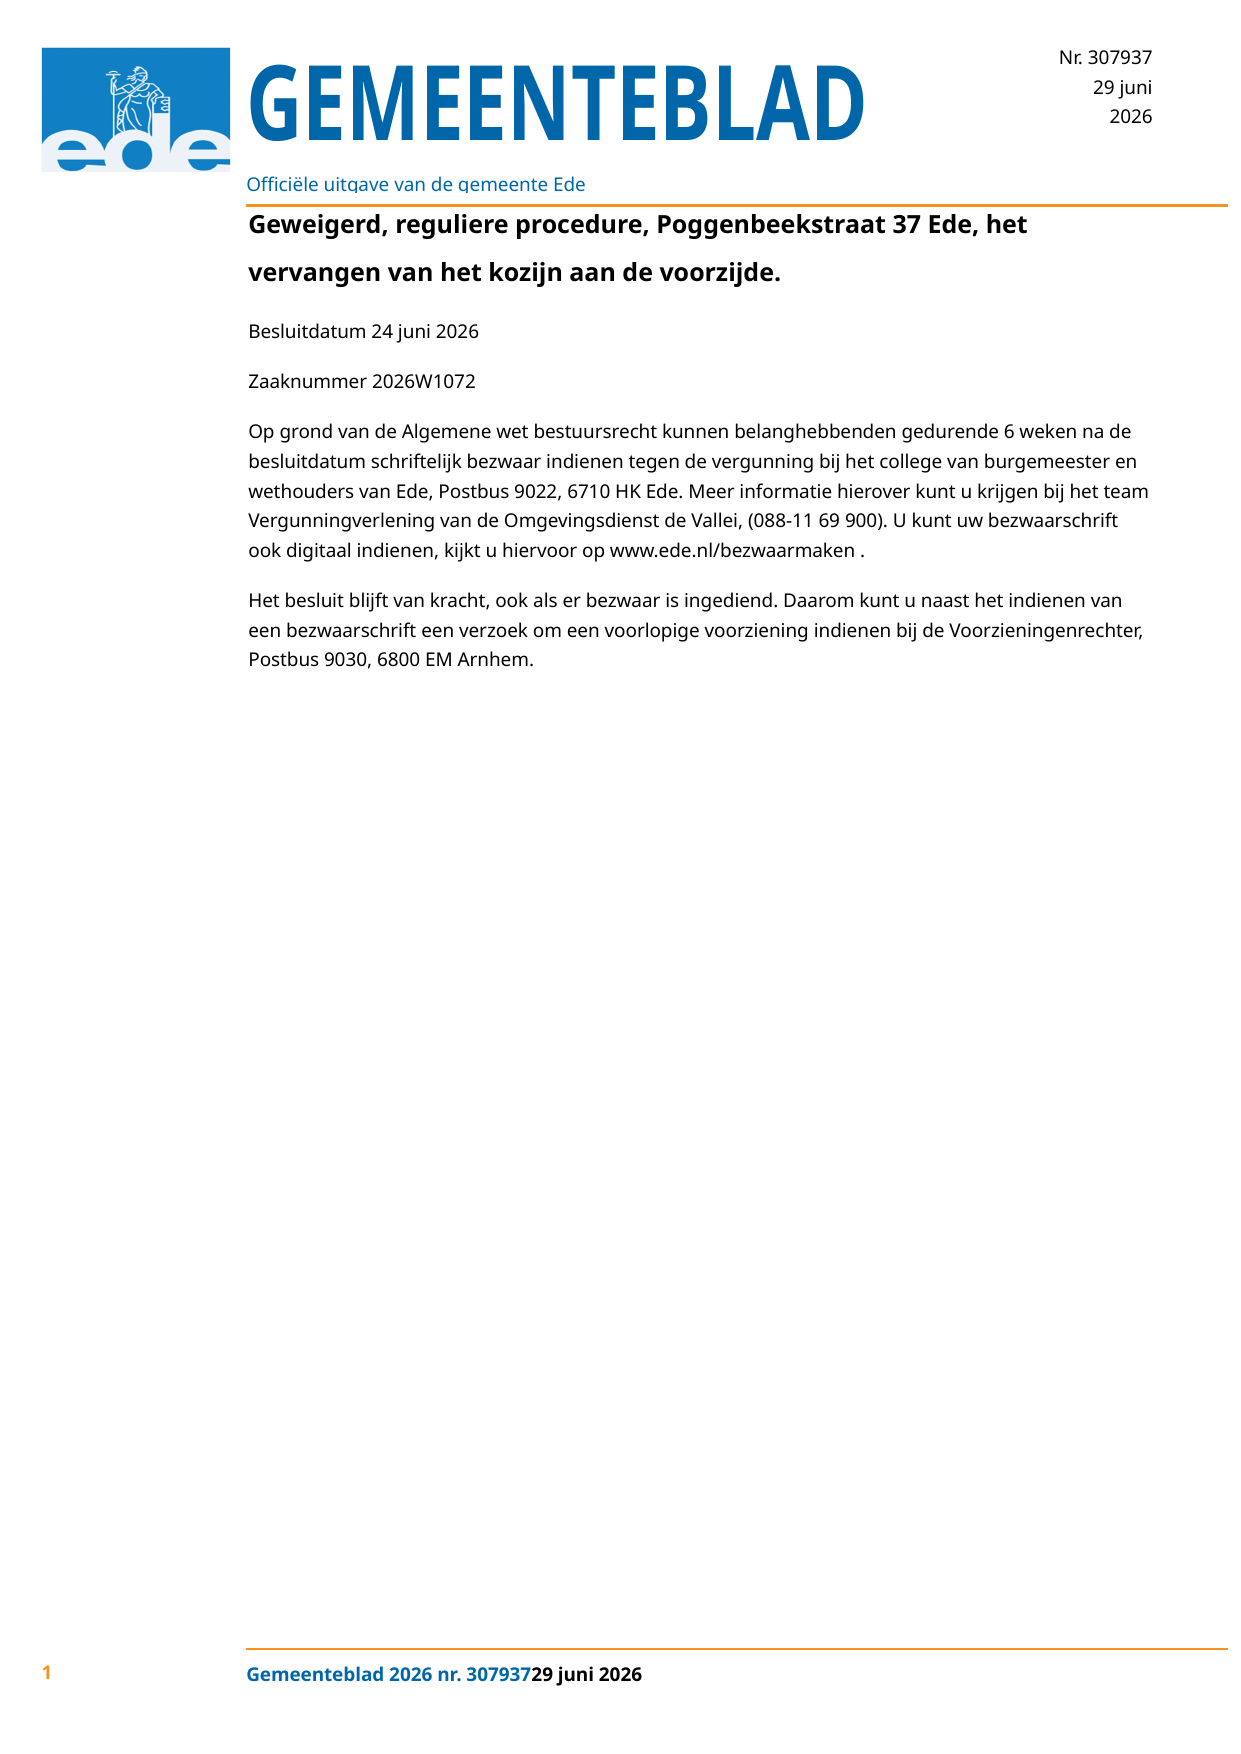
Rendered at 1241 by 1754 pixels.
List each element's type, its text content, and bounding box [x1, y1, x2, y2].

text Op grond van de Algemene wet bestuursrecht kunnen belanghebbenden gedurende 6 weken na de besluitdatum schriftelijk bezwaar indienen tegen de vergunning bij het college van burgemeester en wethouders van Ede, Postbus 9022, 6710 HK Ede. Meer informatie hierover kunt u krijgen bij het team Vergunningverlening van de Omgevingsdienst de Vallei, (088-11 69 900). U kunt uw bezwaarschrift ook digitaal indienen, kijkt u hiervoor op www.ede.nl/bezwaarmaken . [248, 419, 1152, 563]
picture [41, 47, 231, 172]
text Besluitdatum 24 juni 2026 [248, 318, 1152, 344]
text Geweigerd, reguliere procedure, Poggenbeekstraat 37 Ede, het vervangen van het kozijn aan de voorzijde. [248, 207, 1152, 288]
text Het besluit blijft van kracht, ook als er bezwaar is ingediend. Daarom kunt u naast het indienen van een bezwaarschrift een verzoek om een voorlopige voorziening indienen bij de Voorzieningenrechter, Postbus 9030, 6800 EM Arnhem. [248, 587, 1152, 672]
text Zaaknummer 2026W1072 [248, 368, 1152, 394]
